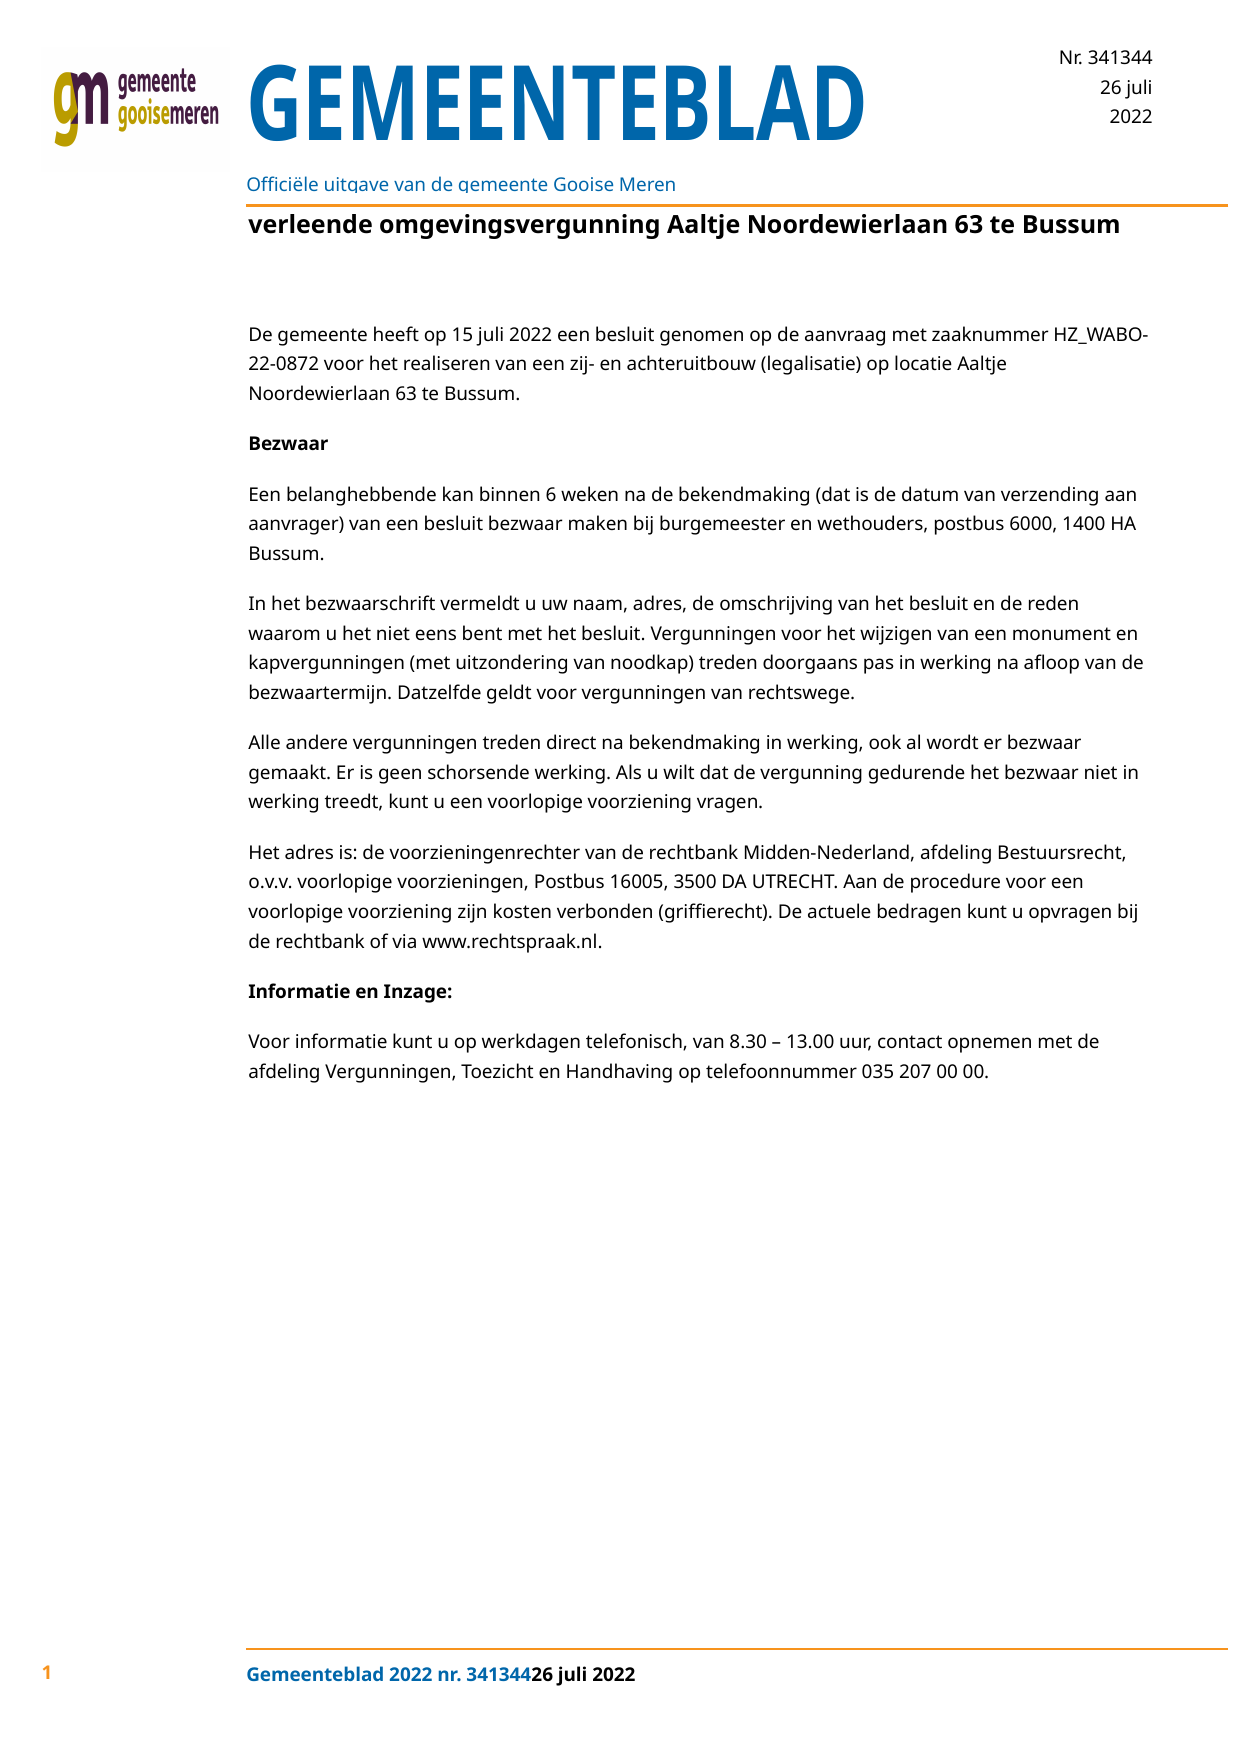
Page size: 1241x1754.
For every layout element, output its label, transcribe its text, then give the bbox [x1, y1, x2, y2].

text De gemeente heeft op 15 juli 2022 een besluit genomen op de aanvraag met zaaknummer HZ_WABO-22-0872 voor het realiseren van een zij- en achteruitbouw (legalisatie) op locatie Aaltje Noordewierlaan 63 te Bussum. [248, 321, 1152, 406]
text Een belanghebbende kan binnen 6 weken na de bekendmaking (dat is de datum van verzending aan aanvrager) van een besluit bezwaar maken bij burgemeester en wethouders, postbus 6000, 1400 HA Bussum. [248, 481, 1152, 566]
text Bezwaar [248, 430, 1152, 456]
text Informatie en Inzage: [248, 978, 1152, 1004]
text Voor informatie kunt u op werkdagen telefonisch, van 8.30 – 13.00 uur, contact opnemen met de afdeling Vergunningen, Toezicht en Handhaving op telefoonnummer 035 207 00 00. [248, 1029, 1152, 1084]
text In het bezwaarschrift vermeldt u uw naam, adres, de omschrijving van het besluit en de reden waarom u het niet eens bent met het besluit. Vergunningen voor het wijzigen van een monument en kapvergunningen (met uitzondering van noodkap) treden doorgaans pas in werking na afloop van de bezwaartermijn. Datzelfde geldt voor vergunningen van rechtswege. [248, 590, 1152, 705]
text Het adres is: de voorzieningenrechter van de rechtbank Midden-Nederland, afdeling Bestuursrecht, o.v.v. voorlopige voorzieningen, Postbus 16005, 3500 DA UTRECHT. Aan de procedure voor een voorlopige voorziening zijn kosten verbonden (griffierecht). De actuele bedragen kunt u opvragen bij de rechtbank of via www.rechtspraak.nl. [248, 839, 1152, 953]
text Alle andere vergunningen treden direct na bekendmaking in werking, ook al wordt er bezwaar gemaakt. Er is geen schorsende werking. Als u wilt dat de vergunning gedurende het bezwaar niet in werking treedt, kunt u een voorlopige voorziening vragen. [248, 729, 1152, 814]
text verleende omgevingsvergunning Aaltje Noordewierlaan 63 te Bussum [248, 207, 1152, 241]
picture [41, 47, 231, 172]
